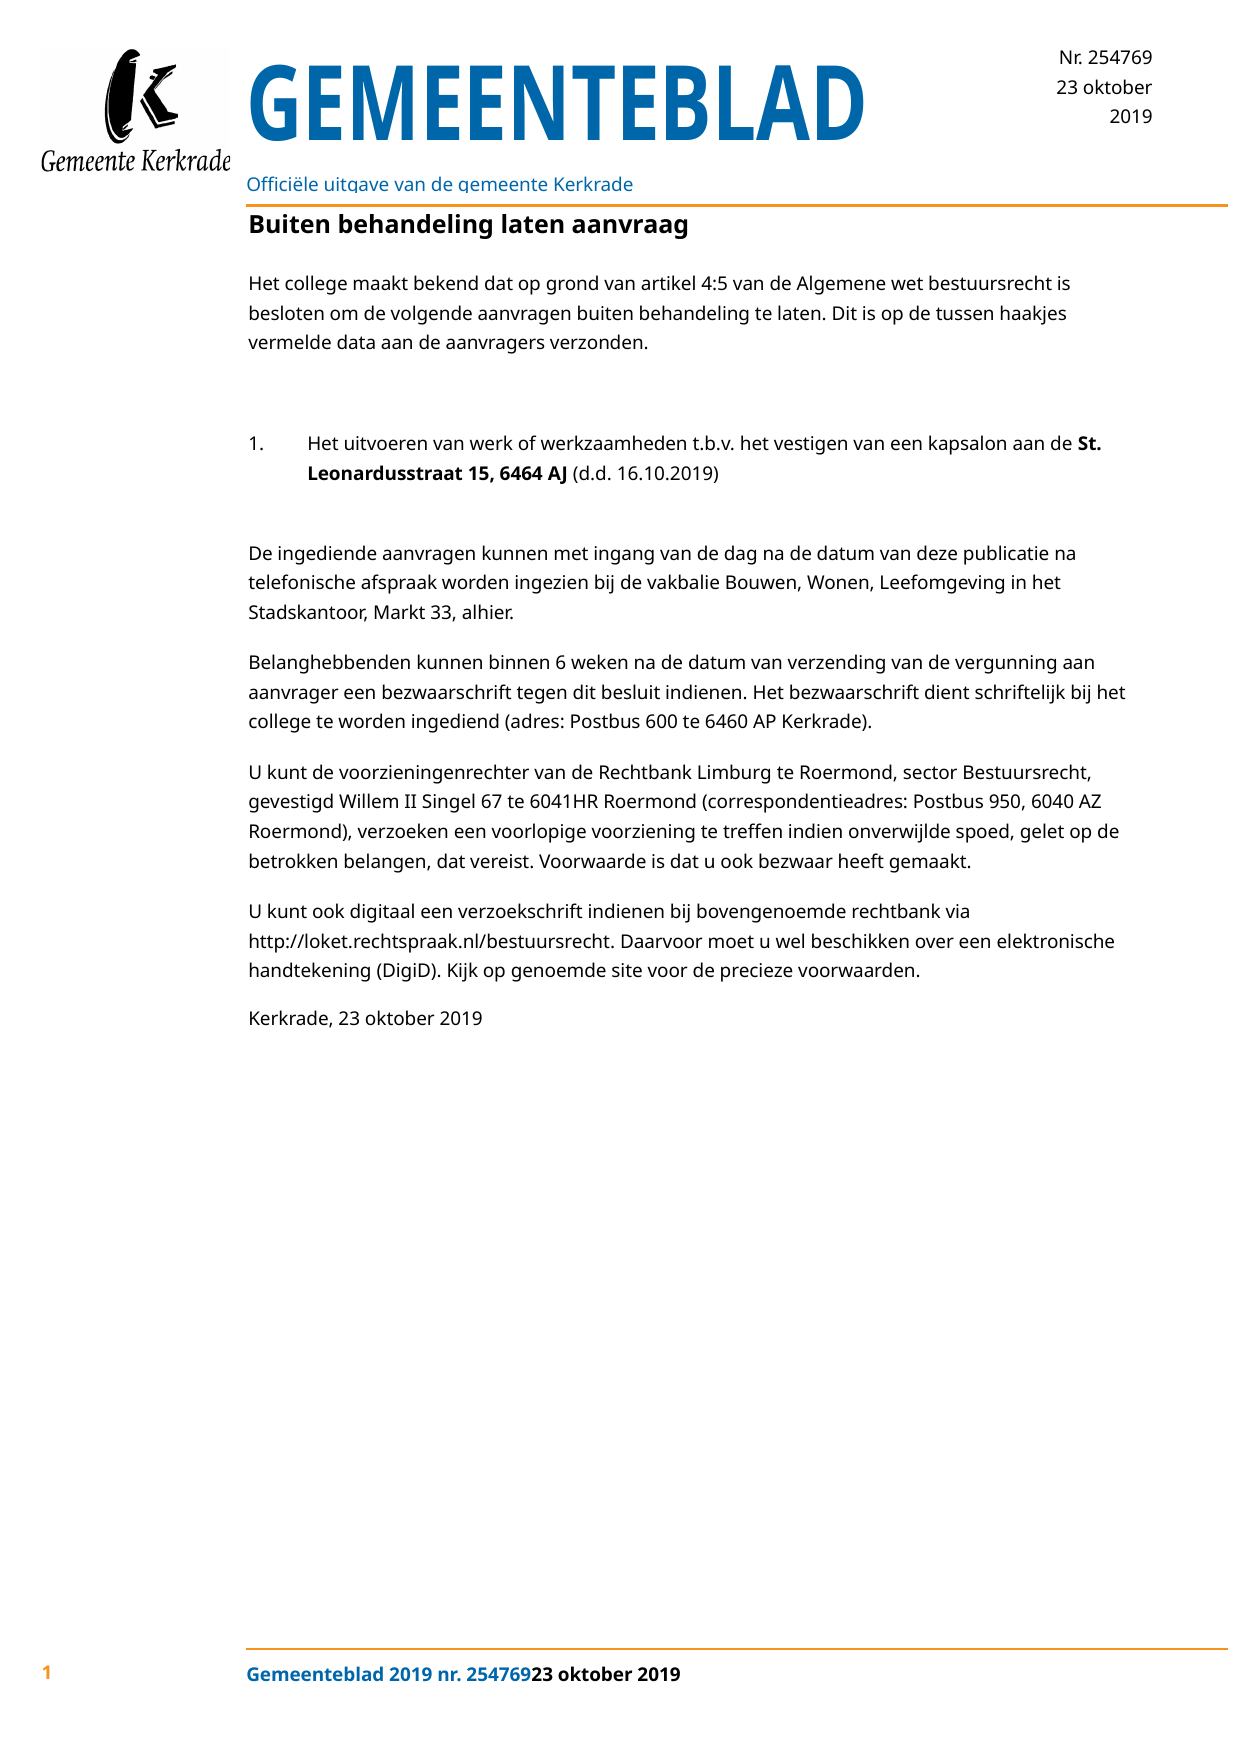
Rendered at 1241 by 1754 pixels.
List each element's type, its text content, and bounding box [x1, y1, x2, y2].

text De ingediende aanvragen kunnen met ingang van de dag na de datum van deze publicatie na telefonische afspraak worden ingezien bij de vakbalie Bouwen, Wonen, Leefomgeving in het Stadskantoor, Markt 33, alhier. [248, 540, 1152, 625]
text U kunt ook digitaal een verzoekschrift indienen bij bovengenoemde rechtbank via http://loket.rechtspraak.nl/bestuursrecht. Daarvoor moet u wel beschikken over een elektronische handtekening (DigiD). Kijk op genoemde site voor de precieze voorwaarden. [248, 898, 1152, 983]
picture [41, 47, 231, 172]
text Kerkrade, 23 oktober 2019 [248, 1005, 1152, 1031]
list Het uitvoeren van werk of werkzaamheden t.b.v. het vestigen van een kapsalon aan de St. Leonardusstraat 15, 6464 AJ (d.d. 16.10.2019) [248, 430, 1152, 486]
text U kunt de voorzieningenrechter van de Rechtbank Limburg te Roermond, sector Bestuursrecht, gevestigd Willem II Singel 67 te 6041HR Roermond (correspondentieadres: Postbus 950, 6040 AZ Roermond), verzoeken een voorlopige voorziening te treffen indien onverwijlde spoed, gelet op de betrokken belangen, dat vereist. Voorwaarde is dat u ook bezwaar heeft gemaakt. [248, 759, 1152, 873]
text Belanghebbenden kunnen binnen 6 weken na de datum van verzending van de vergunning aan aanvrager een bezwaarschrift tegen dit besluit indienen. Het bezwaarschrift dient schriftelijk bij het college te worden ingediend (adres: Postbus 600 te 6460 AP Kerkrade). [248, 649, 1152, 734]
text Het college maakt bekend dat op grond van artikel 4:5 van de Algemene wet bestuursrecht is besloten om de volgende aanvragen buiten behandeling te laten. Dit is op de tussen haakjes vermelde data aan de aanvragers verzonden. [248, 270, 1152, 355]
text Buiten behandeling laten aanvraag [248, 207, 1152, 241]
